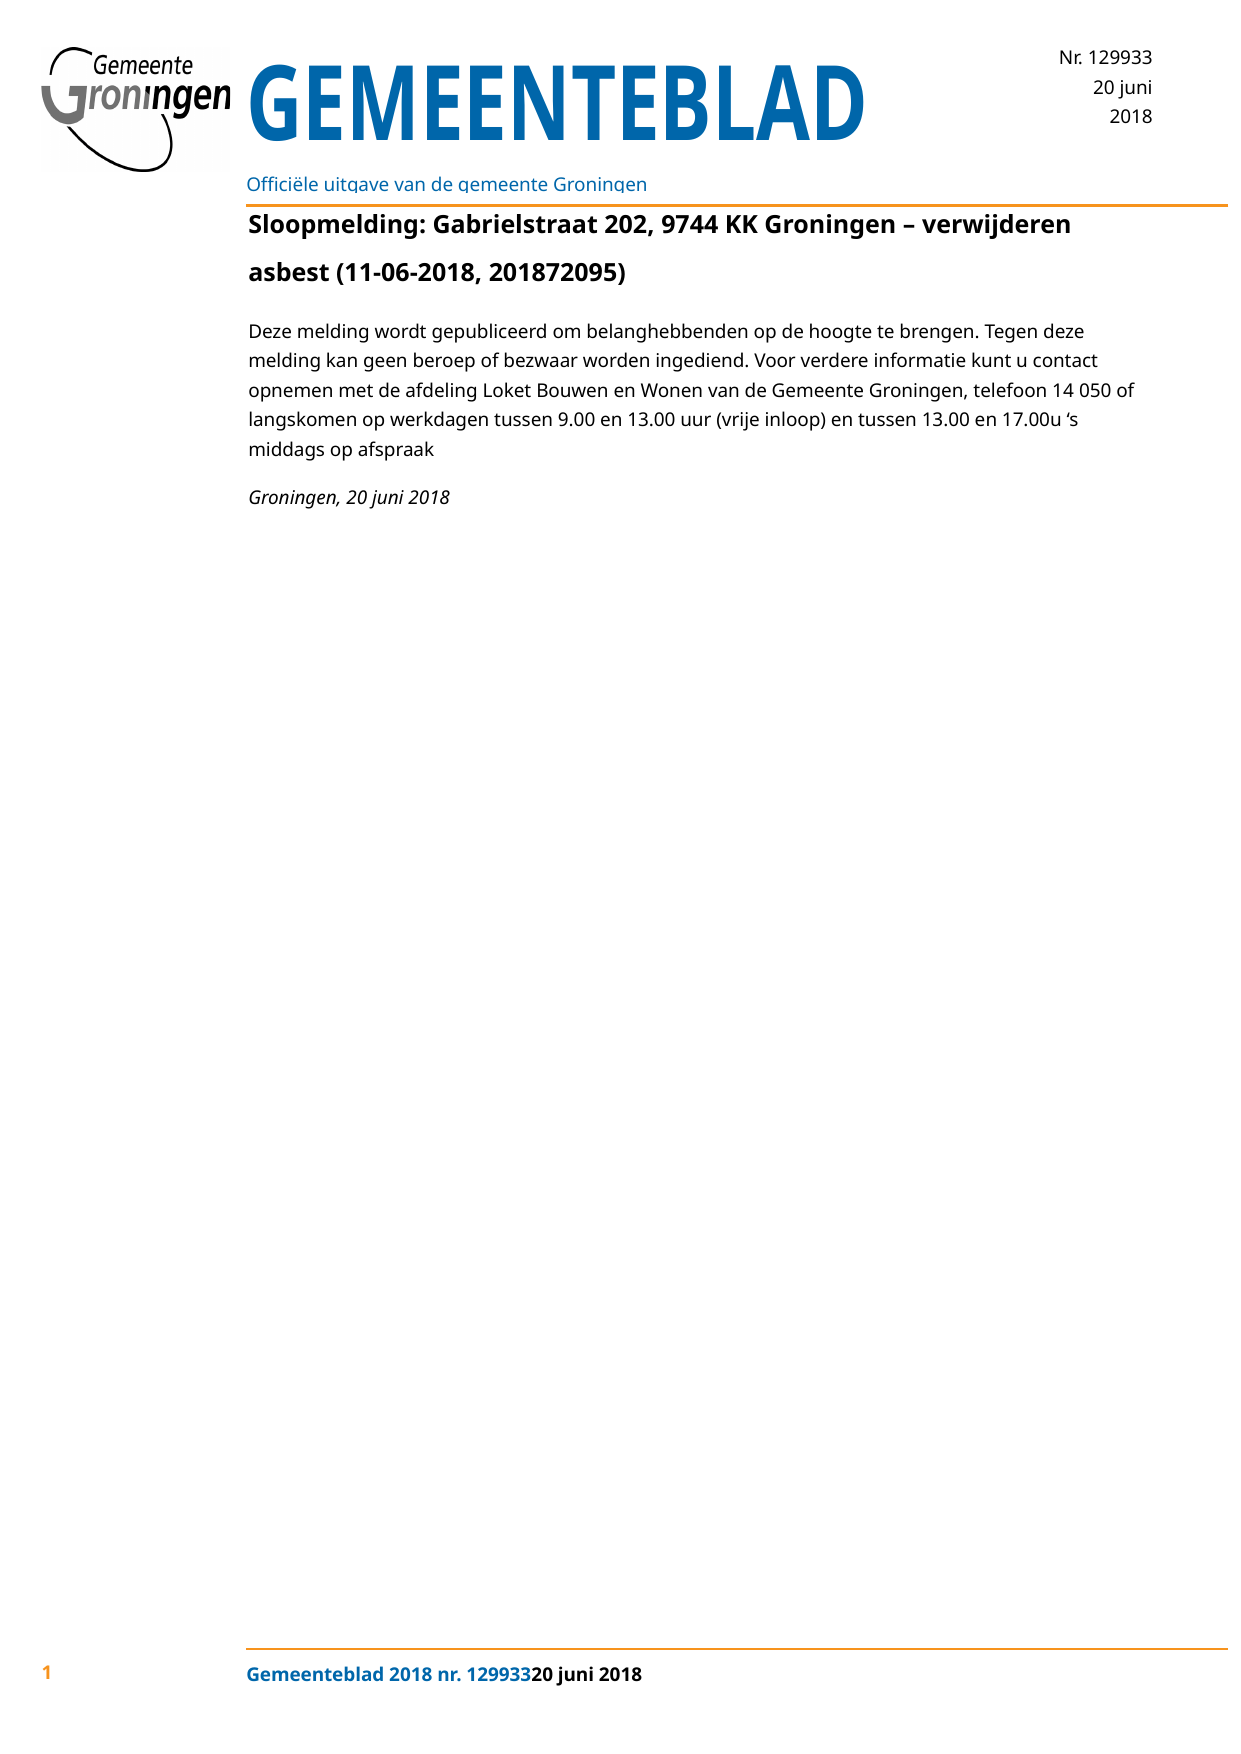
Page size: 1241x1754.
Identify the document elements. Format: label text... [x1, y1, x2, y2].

text Sloopmelding: Gabrielstraat 202, 9744 KK Groningen – verwijderen asbest (11-06-2018, 201872095) [248, 207, 1152, 288]
text Groningen, 20 juni 2018 [248, 484, 1152, 510]
text Deze melding wordt gepubliceerd om belanghebbenden op de hoogte te brengen. Tegen deze melding kan geen beroep of bezwaar worden ingediend. Voor verdere informatie kunt u contact opnemen met de afdeling Loket Bouwen en Wonen van de Gemeente Groningen, telefoon 14 050 of langskomen op werkdagen tussen 9.00 en 13.00 uur (vrije inloop) en tussen 13.00 en 17.00u ‘s middags op afspraak [248, 318, 1152, 462]
picture [41, 47, 231, 172]
